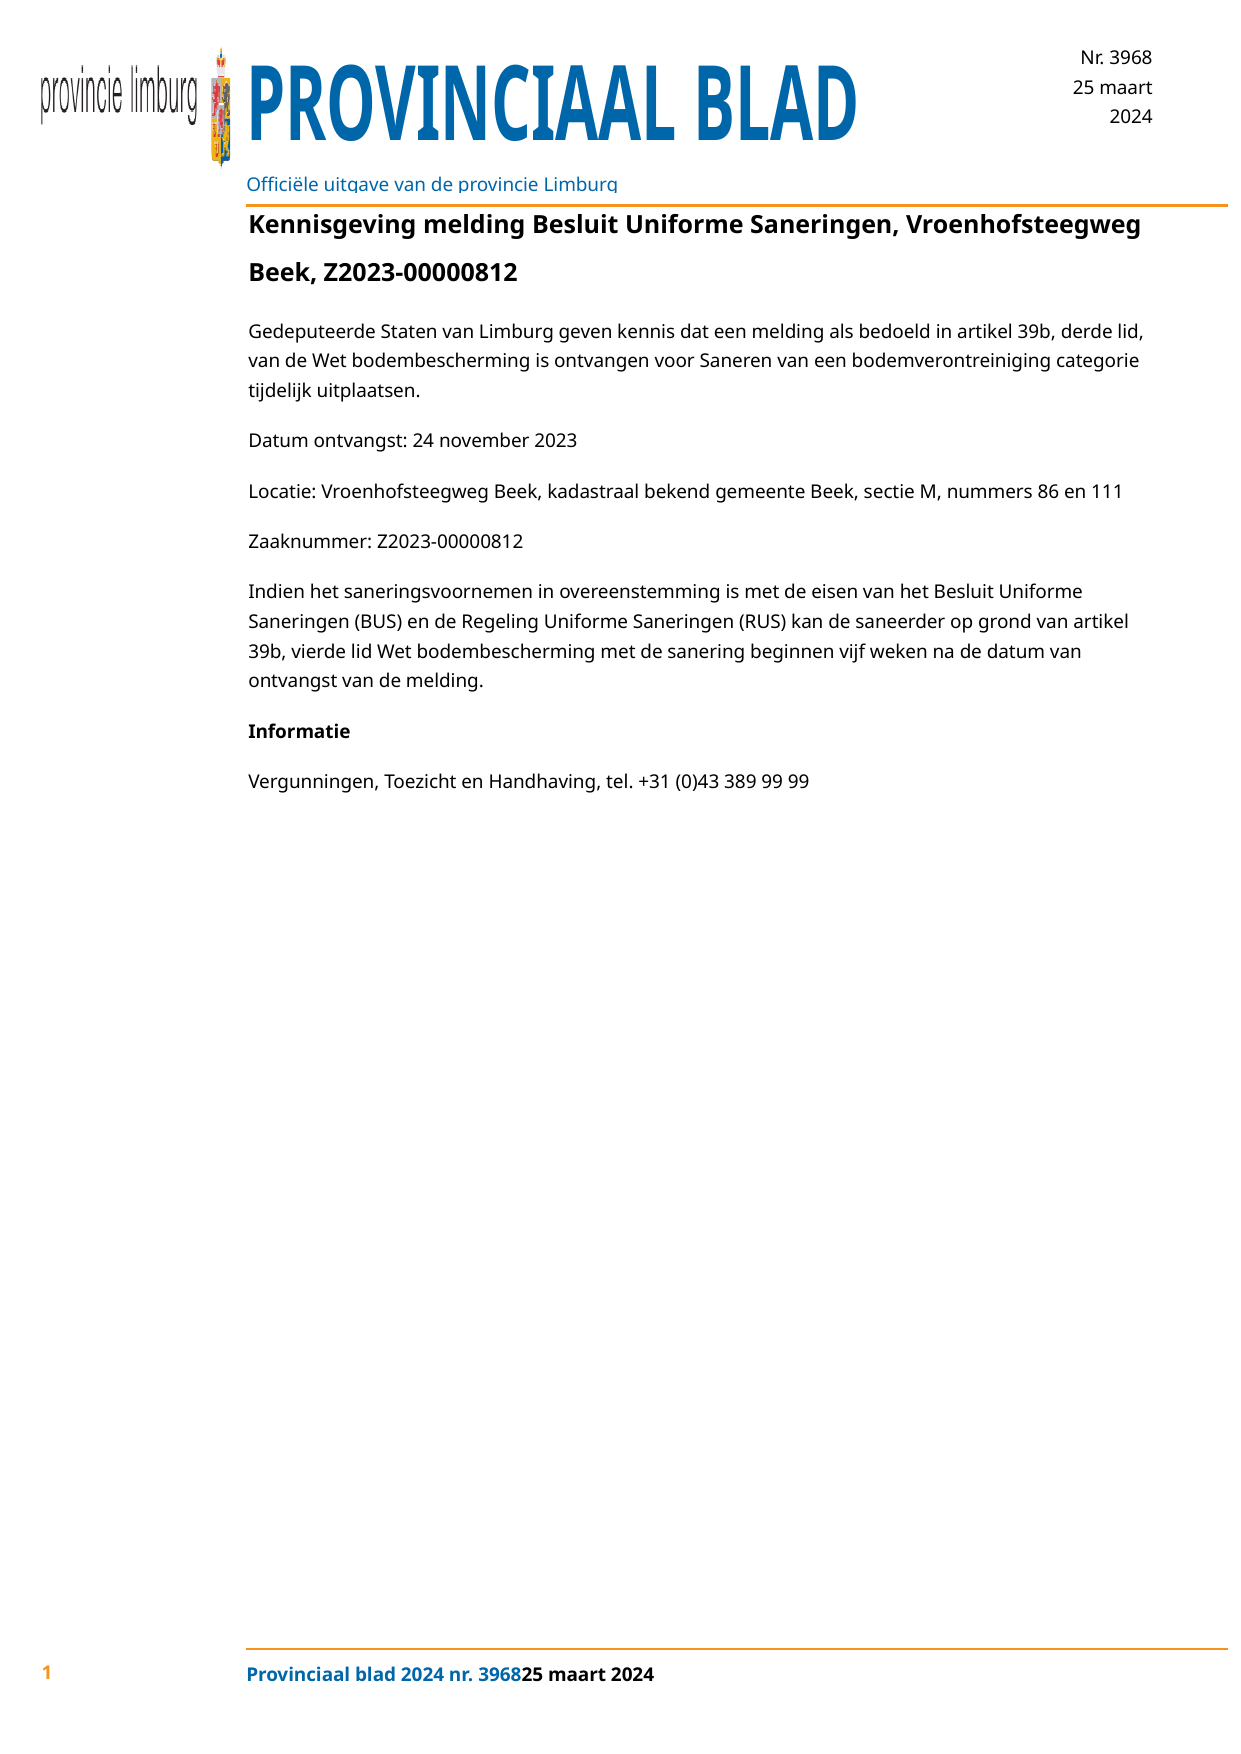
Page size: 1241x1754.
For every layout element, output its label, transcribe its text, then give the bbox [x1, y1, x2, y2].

text Datum ontvangst: 24 november 2023 [248, 427, 1152, 453]
text Locatie: Vroenhofsteegweg Beek, kadastraal bekend gemeente Beek, sectie M, nummers 86 en 111 [248, 478, 1152, 504]
picture [41, 47, 231, 172]
text Vergunningen, Toezicht en Handhaving, tel. +31 (0)43 389 99 99 [248, 768, 1152, 794]
text Kennisgeving melding Besluit Uniforme Saneringen, Vroenhofsteegweg Beek, Z2023-00000812 [248, 207, 1152, 288]
text Indien het saneringsvoornemen in overeenstemming is met de eisen van het Besluit Uniforme Saneringen (BUS) en de Regeling Uniforme Saneringen (RUS) kan de saneerder op grond van artikel 39b, vierde lid Wet bodembescherming met de sanering beginnen vijf weken na de datum van ontvangst van de melding. [248, 579, 1152, 693]
text Informatie [248, 718, 1152, 744]
text Zaaknummer: Z2023-00000812 [248, 528, 1152, 554]
text Gedeputeerde Staten van Limburg geven kennis dat een melding als bedoeld in artikel 39b, derde lid, van de Wet bodembescherming is ontvangen voor Saneren van een bodemverontreiniging categorie tijdelijk uitplaatsen. [248, 318, 1152, 403]
